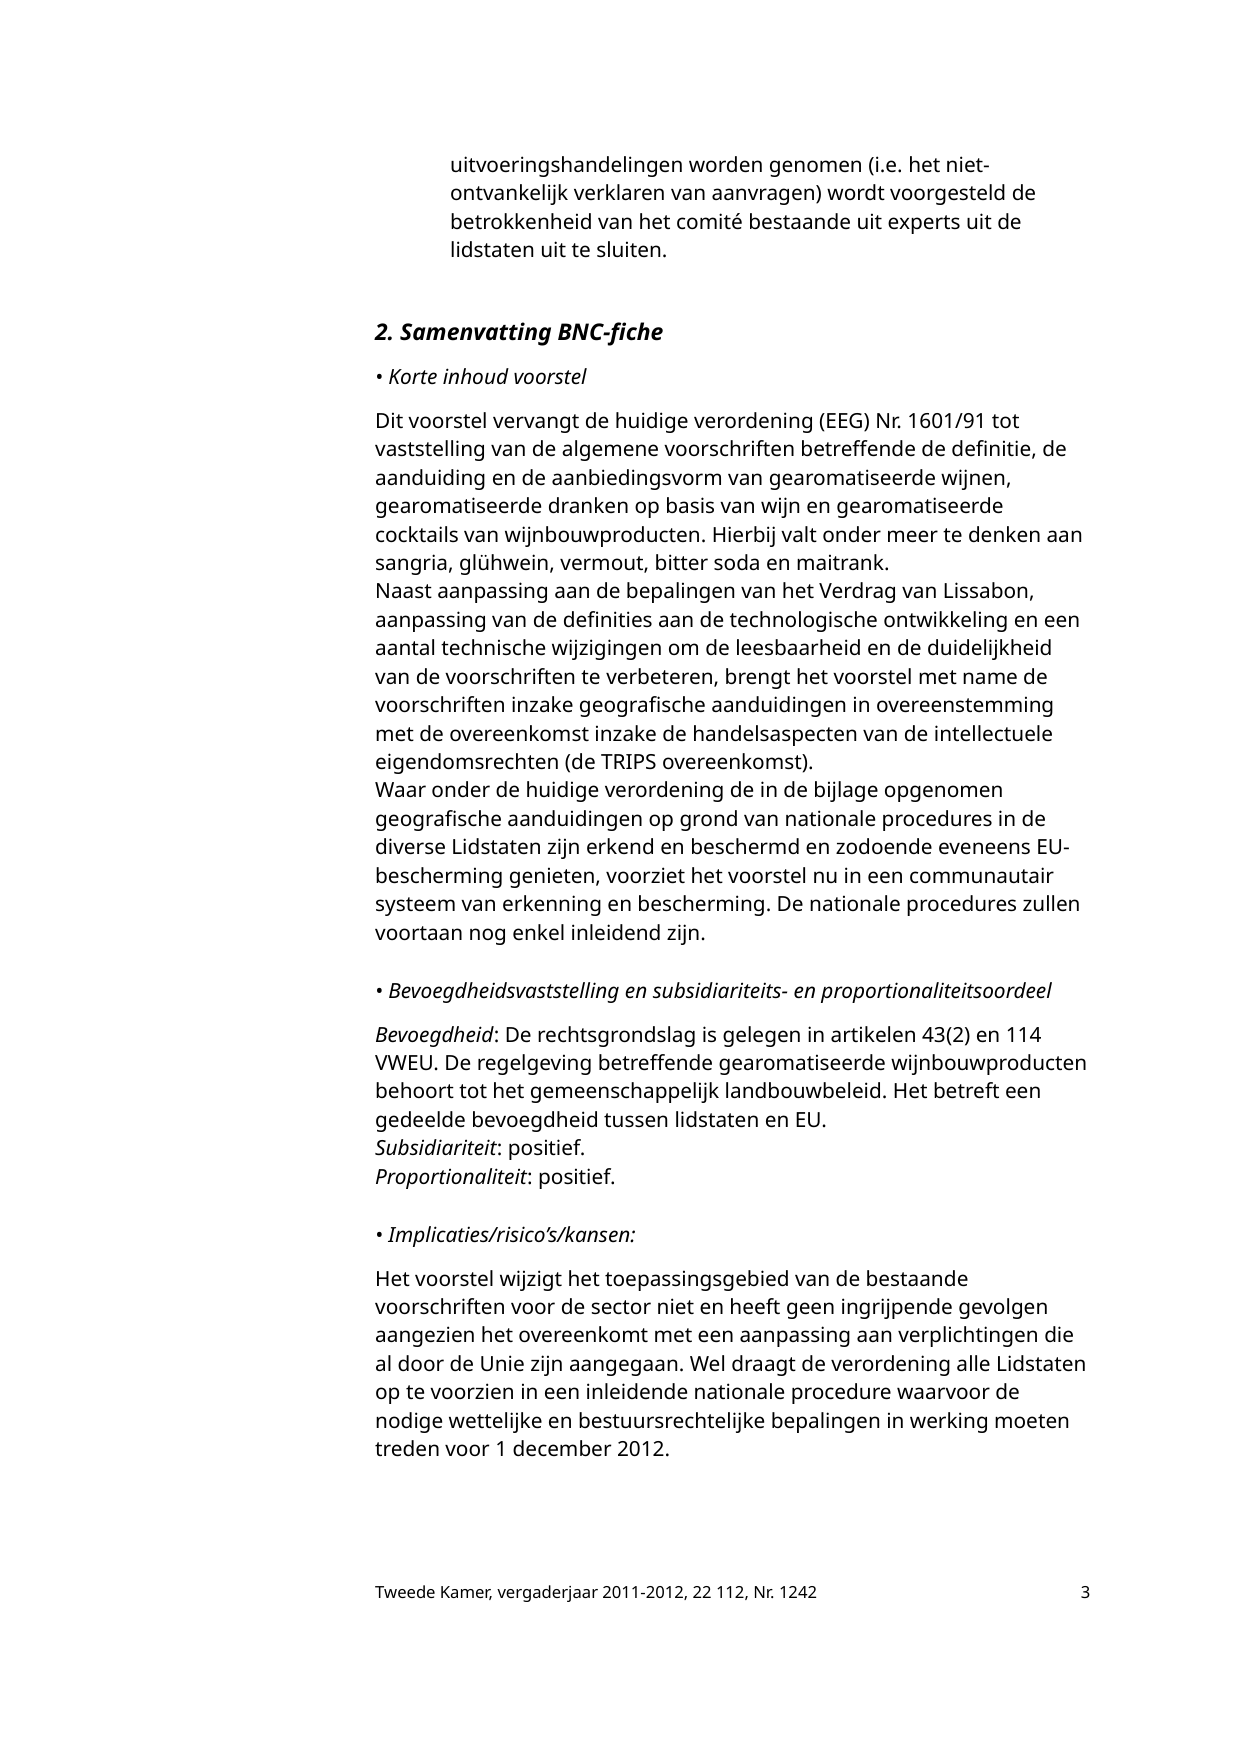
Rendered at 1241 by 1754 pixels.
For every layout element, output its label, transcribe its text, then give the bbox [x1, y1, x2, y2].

text Dit voorstel vervangt de huidige verordening (EEG) Nr. 1601/91 tot vaststelling van de algemene voorschriften betreffende de definitie, de aanduiding en de aanbiedingsvorm van gearomatiseerde wijnen, gearomatiseerde dranken op basis van wijn en gearomatiseerde cocktails van wijnbouwproducten. Hierbij valt onder meer te denken aan sangria, glühwein, vermout, bitter soda en maitrank. [375, 406, 1090, 577]
text • Bevoegdheidsvaststelling en subsidiariteits- en proportionaliteitsoordeel [375, 976, 1090, 1005]
subtitle 2. Samenvatting BNC-fiche [375, 316, 1090, 347]
text • Korte inhoud voorstel [375, 362, 1090, 391]
text Bevoegdheid: De rechtsgrondslag is gelegen in artikelen 43(2) en 114 VWEU. De regelgeving betreffende gearomatiseerde wijnbouwproducten behoort tot het gemeenschappelijk landbouwbeleid. Het betreft een gedeelde bevoegdheid tussen lidstaten en EU. [375, 1020, 1090, 1133]
text • Implicaties/risico’s/kansen: [375, 1220, 1090, 1249]
text Subsidiariteit: positief. [375, 1133, 1090, 1162]
text Naast aanpassing aan de bepalingen van het Verdrag van Lissabon, aanpassing van de definities aan de technologische ontwikkeling en een aantal technische wijzigingen om de leesbaarheid en de duidelijkheid van de voorschriften te verbeteren, brengt het voorstel met name de voorschriften inzake geografische aanduidingen in overeenstemming met de overeenkomst inzake de handelsaspecten van de intellectuele eigendomsrechten (de TRIPS overeenkomst). [375, 577, 1090, 776]
list uitvoeringshandelingen worden genomen (i.e. het niet-ontvankelijk verklaren van aanvragen) wordt voorgesteld de betrokkenheid van het comité bestaande uit experts uit de lidstaten uit te sluiten. [375, 150, 1090, 264]
text Het voorstel wijzigt het toepassingsgebied van de bestaande voorschriften voor de sector niet en heeft geen ingrijpende gevolgen aangezien het overeenkomt met een aanpassing aan verplichtingen die al door de Unie zijn aangegaan. Wel draagt de verordening alle Lidstaten op te voorzien in een inleidende nationale procedure waarvoor de nodige wettelijke en bestuursrechtelijke bepalingen in werking moeten treden voor 1 december 2012. [375, 1264, 1090, 1463]
text Proportionaliteit: positief. [375, 1162, 1090, 1190]
text Waar onder de huidige verordening de in de bijlage opgenomen geografische aanduidingen op grond van nationale procedures in de diverse Lidstaten zijn erkend en beschermd en zodoende eveneens EU-bescherming genieten, voorziet het voorstel nu in een communautair systeem van erkenning en bescherming. De nationale procedures zullen voortaan nog enkel inleidend zijn. [375, 776, 1090, 946]
